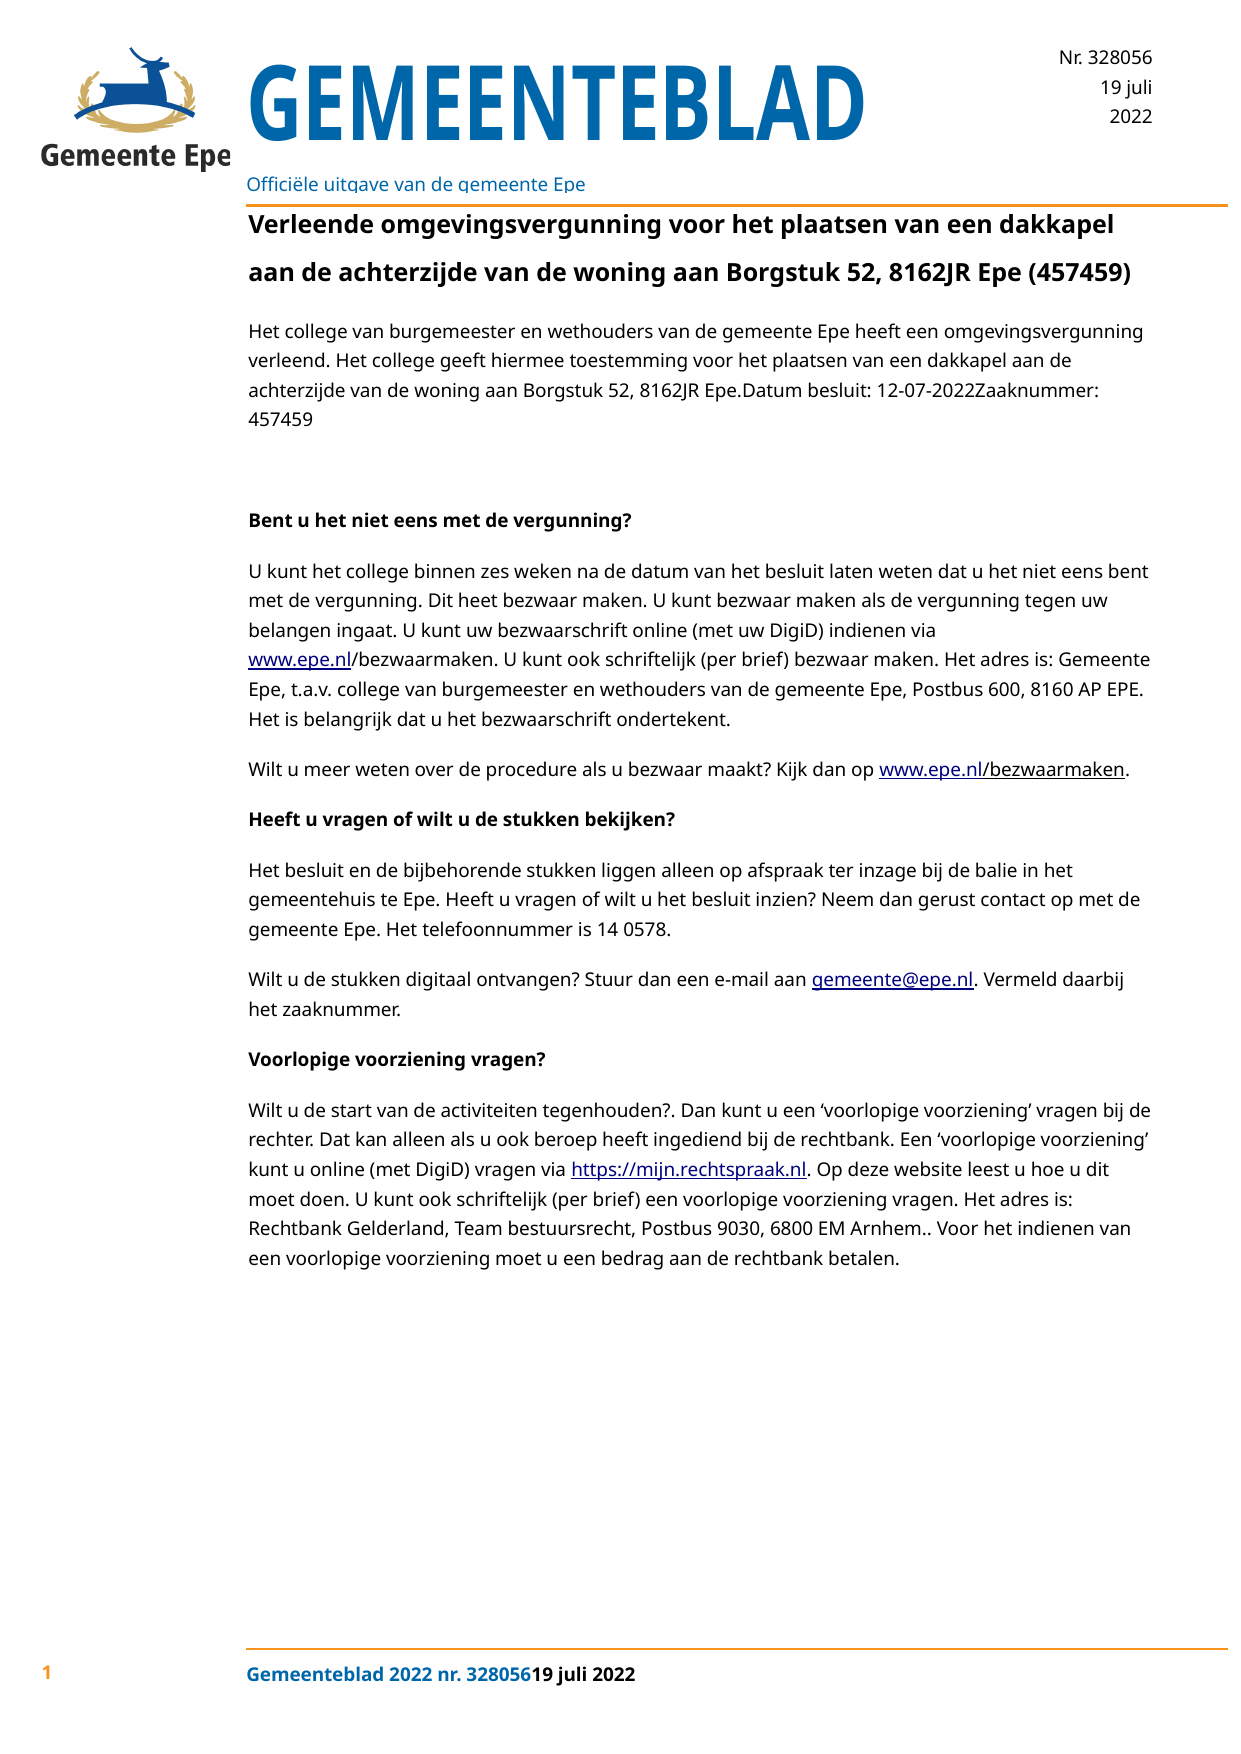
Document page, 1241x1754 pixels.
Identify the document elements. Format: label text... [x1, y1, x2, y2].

text U kunt het college binnen zes weken na de datum van het besluit laten weten dat u het niet eens bent met de vergunning. Dit heet bezwaar maken. U kunt bezwaar maken als de vergunning tegen uw belangen ingaat. U kunt uw bezwaarschrift online (met uw DigiD) indienen via www.epe.nl/bezwaarmaken. U kunt ook schriftelijk (per brief) bezwaar maken. Het adres is: Gemeente Epe, t.a.v. college van burgemeester en wethouders van de gemeente Epe, Postbus 600, 8160 AP EPE. Het is belangrijk dat u het bezwaarschrift ondertekent. [248, 558, 1152, 732]
text Wilt u de start van de activiteiten tegenhouden?. Dan kunt u een ‘voorlopige voorziening’ vragen bij de rechter. Dat kan alleen als u ook beroep heeft ingediend bij de rechtbank. Een ‘voorlopige voorziening’ kunt u online (met DigiD) vragen via https://mijn.rechtspraak.nl. Op deze website leest u hoe u dit moet doen. U kunt ook schriftelijk (per brief) een voorlopige voorziening vragen. Het adres is: Rechtbank Gelderland, Team bestuursrecht, Postbus 9030, 6800 EM Arnhem.. Voor het indienen van een voorlopige voorziening moet u een bedrag aan de rechtbank betalen. [248, 1097, 1152, 1271]
text Het college van burgemeester en wethouders van de gemeente Epe heeft een omgevingsvergunning verleend. Het college geeft hiermee toestemming voor het plaatsen van een dakkapel aan de achterzijde van de woning aan Borgstuk 52, 8162JR Epe.Datum besluit: 12-07-2022Zaaknummer: 457459 [248, 318, 1152, 432]
text Bent u het niet eens met de vergunning? [248, 507, 1152, 533]
picture [41, 47, 231, 172]
text Voorlopige voorziening vragen? [248, 1047, 1152, 1072]
text Heeft u vragen of wilt u de stukken bekijken? [248, 807, 1152, 832]
text Het besluit en de bijbehorende stukken liggen alleen op afspraak ter inzage bij de balie in het gemeentehuis te Epe. Heeft u vragen of wilt u het besluit inzien? Neem dan gerust contact op met de gemeente Epe. Het telefoonnummer is 14 0578. [248, 857, 1152, 942]
text Wilt u de stukken digitaal ontvangen? Stuur dan een e-mail aan gemeente@epe.nl. Vermeld daarbij het zaaknummer. [248, 967, 1152, 1022]
text Wilt u meer weten over de procedure als u bezwaar maakt? Kijk dan op www.epe.nl/bezwaarmaken. [248, 756, 1152, 782]
text Verleende omgevingsvergunning voor het plaatsen van een dakkapel aan de achterzijde van de woning aan Borgstuk 52, 8162JR Epe (457459) [248, 207, 1152, 288]
